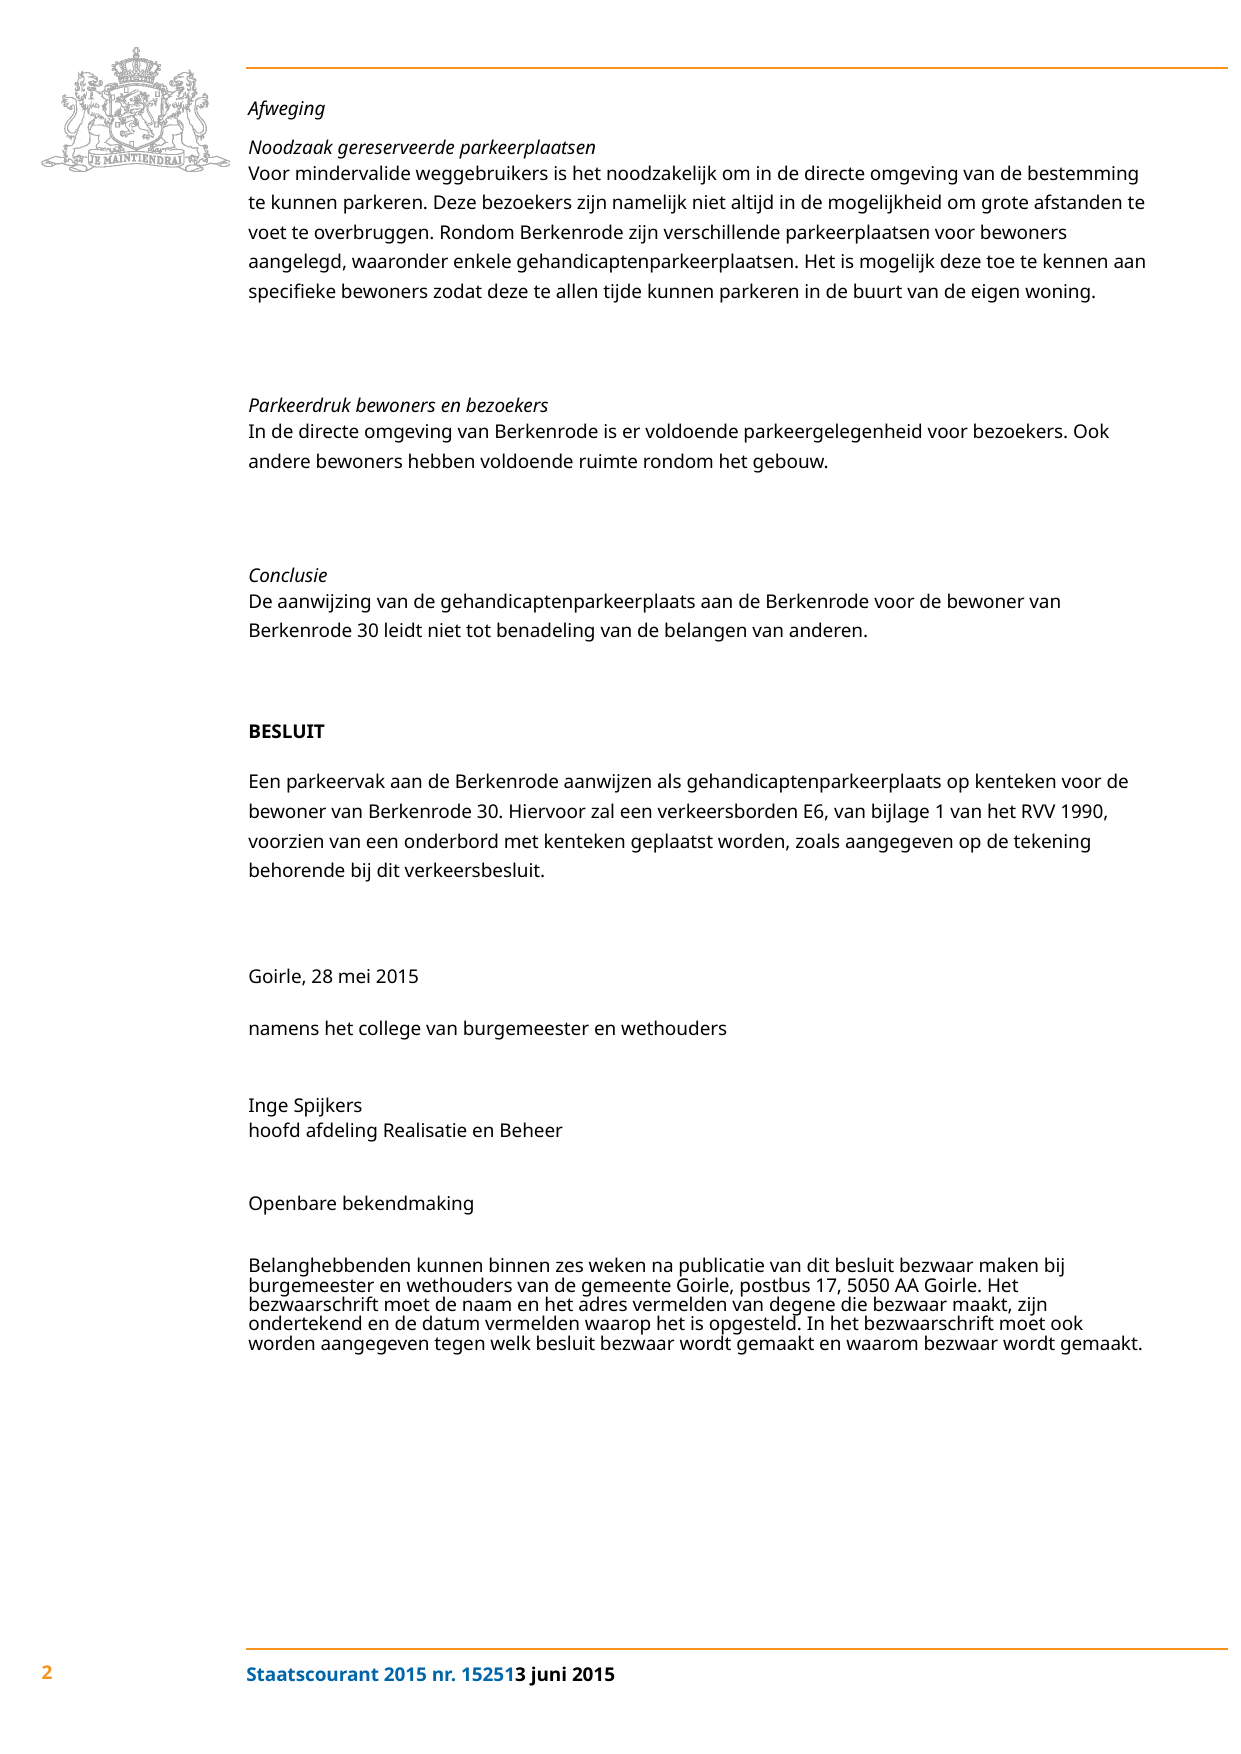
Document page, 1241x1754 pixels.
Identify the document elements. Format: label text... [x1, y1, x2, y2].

text Openbare bekendmaking [248, 1195, 1152, 1214]
text Goirle, 28 mei 2015 [248, 963, 1152, 989]
text Afweging [248, 95, 1152, 121]
text hoofd afdeling Realisatie en Beheer [248, 1118, 1152, 1143]
text Voor mindervalide weggebruikers is het noodzakelijk om in de directe omgeving van de bestemming te kunnen parkeren. Deze bezoekers zijn namelijk niet altijd in de mogelijkheid om grote afstanden te voet te overbruggen. Rondom Berkenrode zijn verschillende parkeerplaatsen voor bewoners aangelegd, waaronder enkele gehandicaptenparkeerplaatsen. Het is mogelijk deze toe te kennen aan specifieke bewoners zodat deze te allen tijde kunnen parkeren in de buurt van de eigen woning. [248, 160, 1152, 304]
picture [41, 47, 231, 172]
text Een parkeervak aan de Berkenrode aanwijzen als gehandicaptenparkeerplaats op kenteken voor de bewoner van Berkenrode 30. Hiervoor zal een verkeersborden E6, van bijlage 1 van het RVV 1990, voorzien van een onderbord met kenteken geplaatst worden, zoals aangegeven op de tekening behorende bij dit verkeersbesluit. [248, 769, 1152, 883]
text BESLUIT [248, 718, 1152, 744]
text Inge Spijkers [248, 1092, 1152, 1118]
text Conclusie [248, 562, 1152, 588]
text Parkeerdruk bewoners en bezoekers [248, 392, 1152, 418]
text namens het college van burgemeester en wethouders [248, 1015, 1152, 1040]
text In de directe omgeving van Berkenrode is er voldoende parkeergelegenheid voor bezoekers. Ook andere bewoners hebben voldoende ruimte rondom het gebouw. [248, 418, 1152, 473]
text Noodzaak gereserveerde parkeerplaatsen [248, 134, 1152, 160]
text De aanwijzing van de gehandicaptenparkeerplaats aan de Berkenrode voor de bewoner van Berkenrode 30 leidt niet tot benadeling van de belangen van anderen. [248, 588, 1152, 643]
text Belanghebbenden kunnen binnen zes weken na publicatie van dit besluit bezwaar maken bij burgemeester en wethouders van de gemeente Goirle, postbus 17, 5050 AA Goirle. Het bezwaarschrift moet de naam en het adres vermelden van degene die bezwaar maakt, zijn ondertekend en de datum vermelden waarop het is opgesteld. In het bezwaarschrift moet ook worden aangegeven tegen welk besluit bezwaar wordt gemaakt en waarom bezwaar wordt gemaakt. [248, 1257, 1152, 1354]
